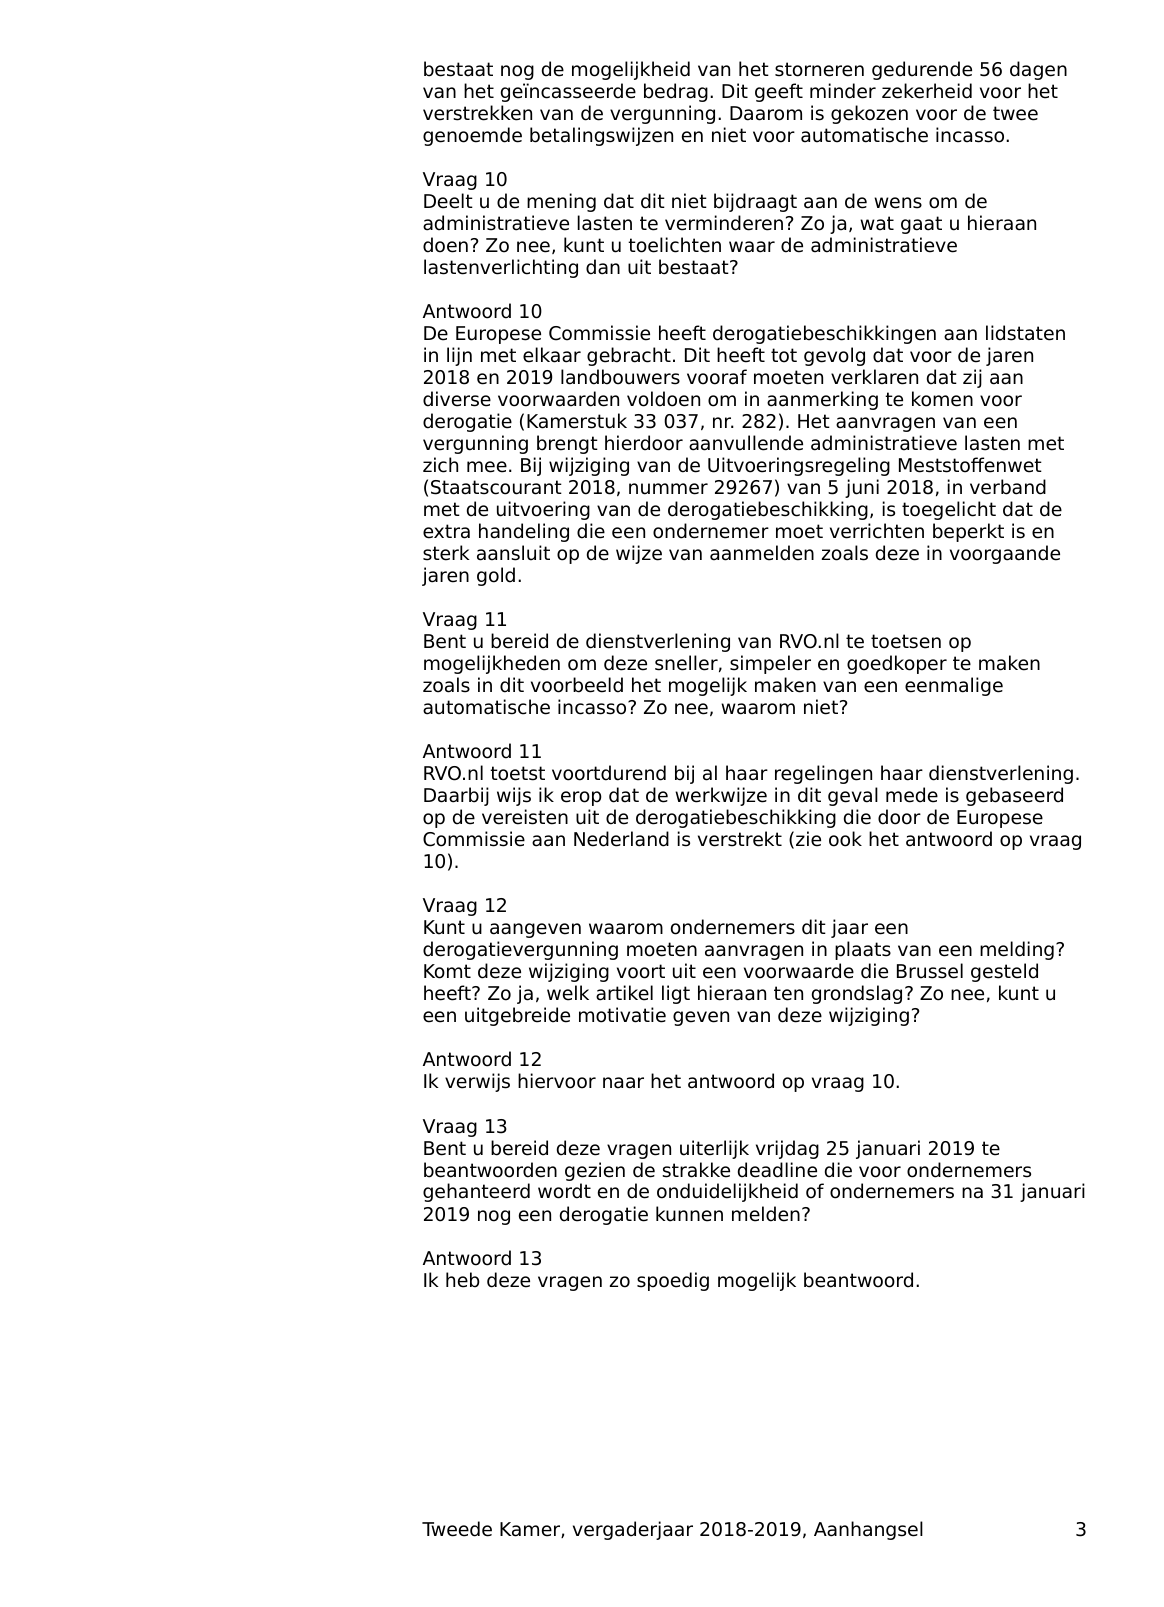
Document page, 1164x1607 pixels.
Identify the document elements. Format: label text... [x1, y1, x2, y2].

text Antwoord 13 [422, 1248, 1087, 1269]
text Bent u bereid deze vragen uiterlijk vrijdag 25 januari 2019 te beantwoorden gezien de strakke deadline die voor ondernemers gehanteerd wordt en de onduidelijkheid of ondernemers na 31 januari 2019 nog een derogatie kunnen melden? [422, 1137, 1087, 1225]
text Ik verwijs hiervoor naar het antwoord op vraag 10. [422, 1071, 1087, 1093]
text Deelt u de mening dat dit niet bijdraagt aan de wens om de administratieve lasten te verminderen? Zo ja, wat gaat u hieraan doen? Zo nee, kunt u toelichten waar de administratieve lastenverlichting dan uit bestaat? [422, 191, 1087, 279]
text Vraag 11 [422, 609, 1087, 631]
text De Europese Commissie heeft derogatiebeschikkingen aan lidstaten in lijn met elkaar gebracht. Dit heeft tot gevolg dat voor de jaren 2018 en 2019 landbouwers vooraf moeten verklaren dat zij aan diverse voorwaarden voldoen om in aanmerking te komen voor derogatie (Kamerstuk 33 037, nr. 282). Het aanvragen van een vergunning brengt hierdoor aanvullende administratieve lasten met zich mee. Bij wijziging van de Uitvoeringsregeling Meststoffenwet (Staatscourant 2018, nummer 29267) van 5 juni 2018, in verband met de uitvoering van de derogatiebeschikking, is toegelicht dat de extra handeling die een ondernemer moet verrichten beperkt is en sterk aansluit op de wijze van aanmelden zoals deze in voorgaande jaren gold. [422, 323, 1087, 587]
text Antwoord 10 [422, 301, 1087, 323]
text Antwoord 12 [422, 1049, 1087, 1071]
text RVO.nl toetst voortdurend bij al haar regelingen haar dienstverlening. Daarbij wijs ik erop dat de werkwijze in dit geval mede is gebaseerd op de vereisten uit de derogatiebeschikking die door de Europese Commissie aan Nederland is verstrekt (zie ook het antwoord op vraag 10). [422, 763, 1087, 873]
text Bent u bereid de dienstverlening van RVO.nl te toetsen op mogelijkheden om deze sneller, simpeler en goedkoper te maken zoals in dit voorbeeld het mogelijk maken van een eenmalige automatische incasso? Zo nee, waarom niet? [422, 631, 1087, 719]
text bestaat nog de mogelijkheid van het storneren gedurende 56 dagen van het geïncasseerde bedrag. Dit geeft minder zekerheid voor het verstrekken van de vergunning. Daarom is gekozen voor de twee genoemde betalingswijzen en niet voor automatische incasso. [422, 59, 1087, 147]
text Antwoord 11 [422, 741, 1087, 763]
text Vraag 10 [422, 169, 1087, 191]
text Vraag 12 [422, 895, 1087, 917]
text Ik heb deze vragen zo spoedig mogelijk beantwoord. [422, 1269, 1087, 1292]
text Vraag 13 [422, 1116, 1087, 1137]
text Kunt u aangeven waarom ondernemers dit jaar een derogatievergunning moeten aanvragen in plaats van een melding? Komt deze wijziging voort uit een voorwaarde die Brussel gesteld heeft? Zo ja, welk artikel ligt hieraan ten grondslag? Zo nee, kunt u een uitgebreide motivatie geven van deze wijziging? [422, 917, 1087, 1027]
